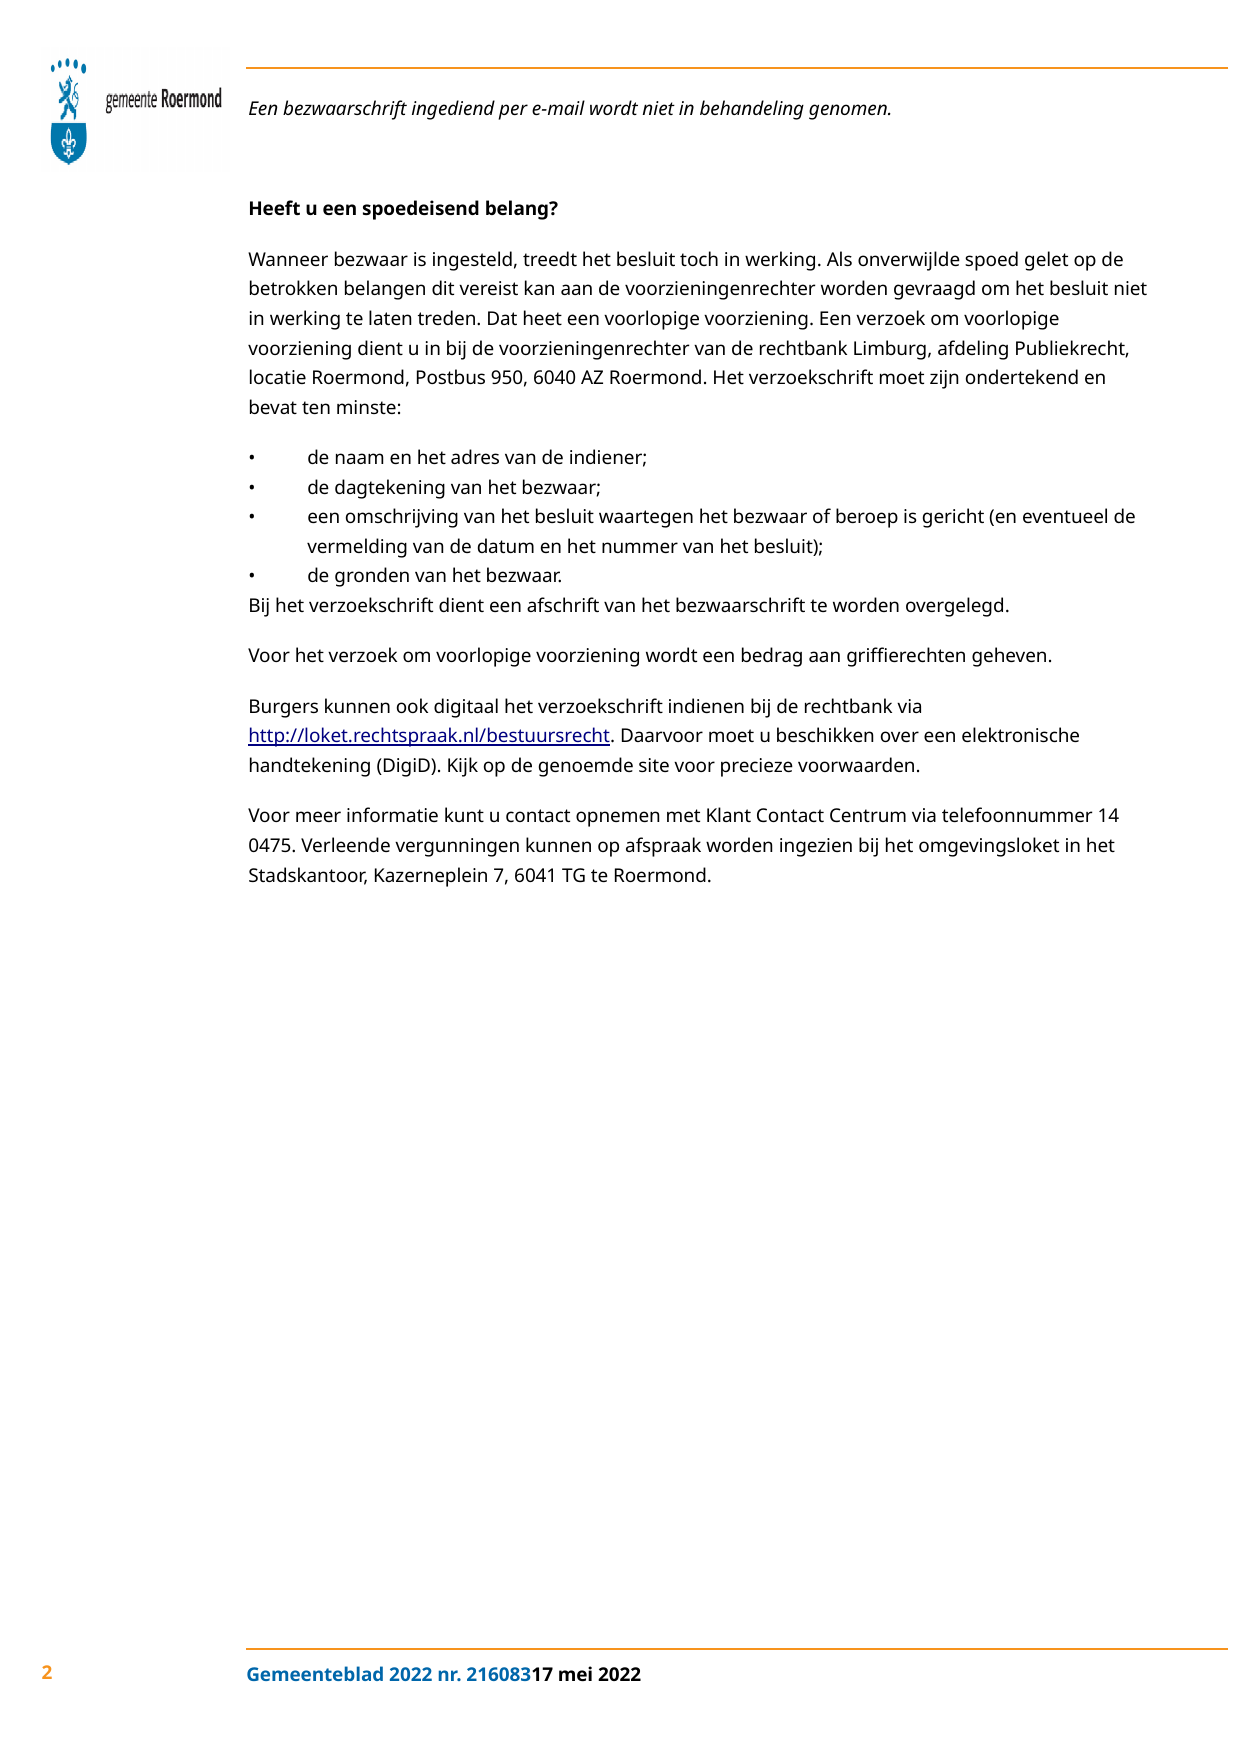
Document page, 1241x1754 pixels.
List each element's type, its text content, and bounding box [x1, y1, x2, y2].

list een omschrijving van het besluit waartegen het bezwaar of beroep is gericht (en eventueel de vermelding van de datum en het nummer van het besluit); [248, 503, 1152, 559]
text Voor het verzoek om voorlopige voorziening wordt een bedrag aan griffierechten geheven. [248, 643, 1152, 668]
picture [41, 47, 231, 172]
text Bij het verzoekschrift dient een afschrift van het bezwaarschrift te worden overgelegd. [248, 592, 1152, 618]
text Een bezwaarschrift ingediend per e-mail wordt niet in behandeling genomen. [248, 95, 1152, 121]
text Heeft u een spoedeisend belang? [248, 196, 1152, 221]
text Wanneer bezwaar is ingesteld, treedt het besluit toch in werking. Als onverwijlde spoed gelet op de betrokken belangen dit vereist kan aan de voorzieningenrechter worden gevraagd om het besluit niet in werking te laten treden. Dat heet een voorlopige voorziening. Een verzoek om voorlopige voorziening dient u in bij de voorzieningenrechter van de rechtbank Limburg, afdeling Publiekrecht, locatie Roermond, Postbus 950, 6040 AZ Roermond. Het verzoekschrift moet zijn ondertekend en bevat ten minste: [248, 246, 1152, 420]
list de dagtekening van het bezwaar; [248, 474, 1152, 500]
list de gronden van het bezwaar. [248, 563, 1152, 588]
text Burgers kunnen ook digitaal het verzoekschrift indienen bij de rechtbank via http://loket.rechtspraak.nl/bestuursrecht. Daarvoor moet u beschikken over een elektronische handtekening (DigiD). Kijk op de genoemde site voor precieze voorwaarden. [248, 693, 1152, 778]
list de naam en het adres van de indiener; [248, 444, 1152, 470]
text Voor meer informatie kunt u contact opnemen met Klant Contact Centrum via telefoonnummer 14 0475. Verleende vergunningen kunnen op afspraak worden ingezien bij het omgevingsloket in het Stadskantoor, Kazerneplein 7, 6041 TG te Roermond. [248, 803, 1152, 888]
